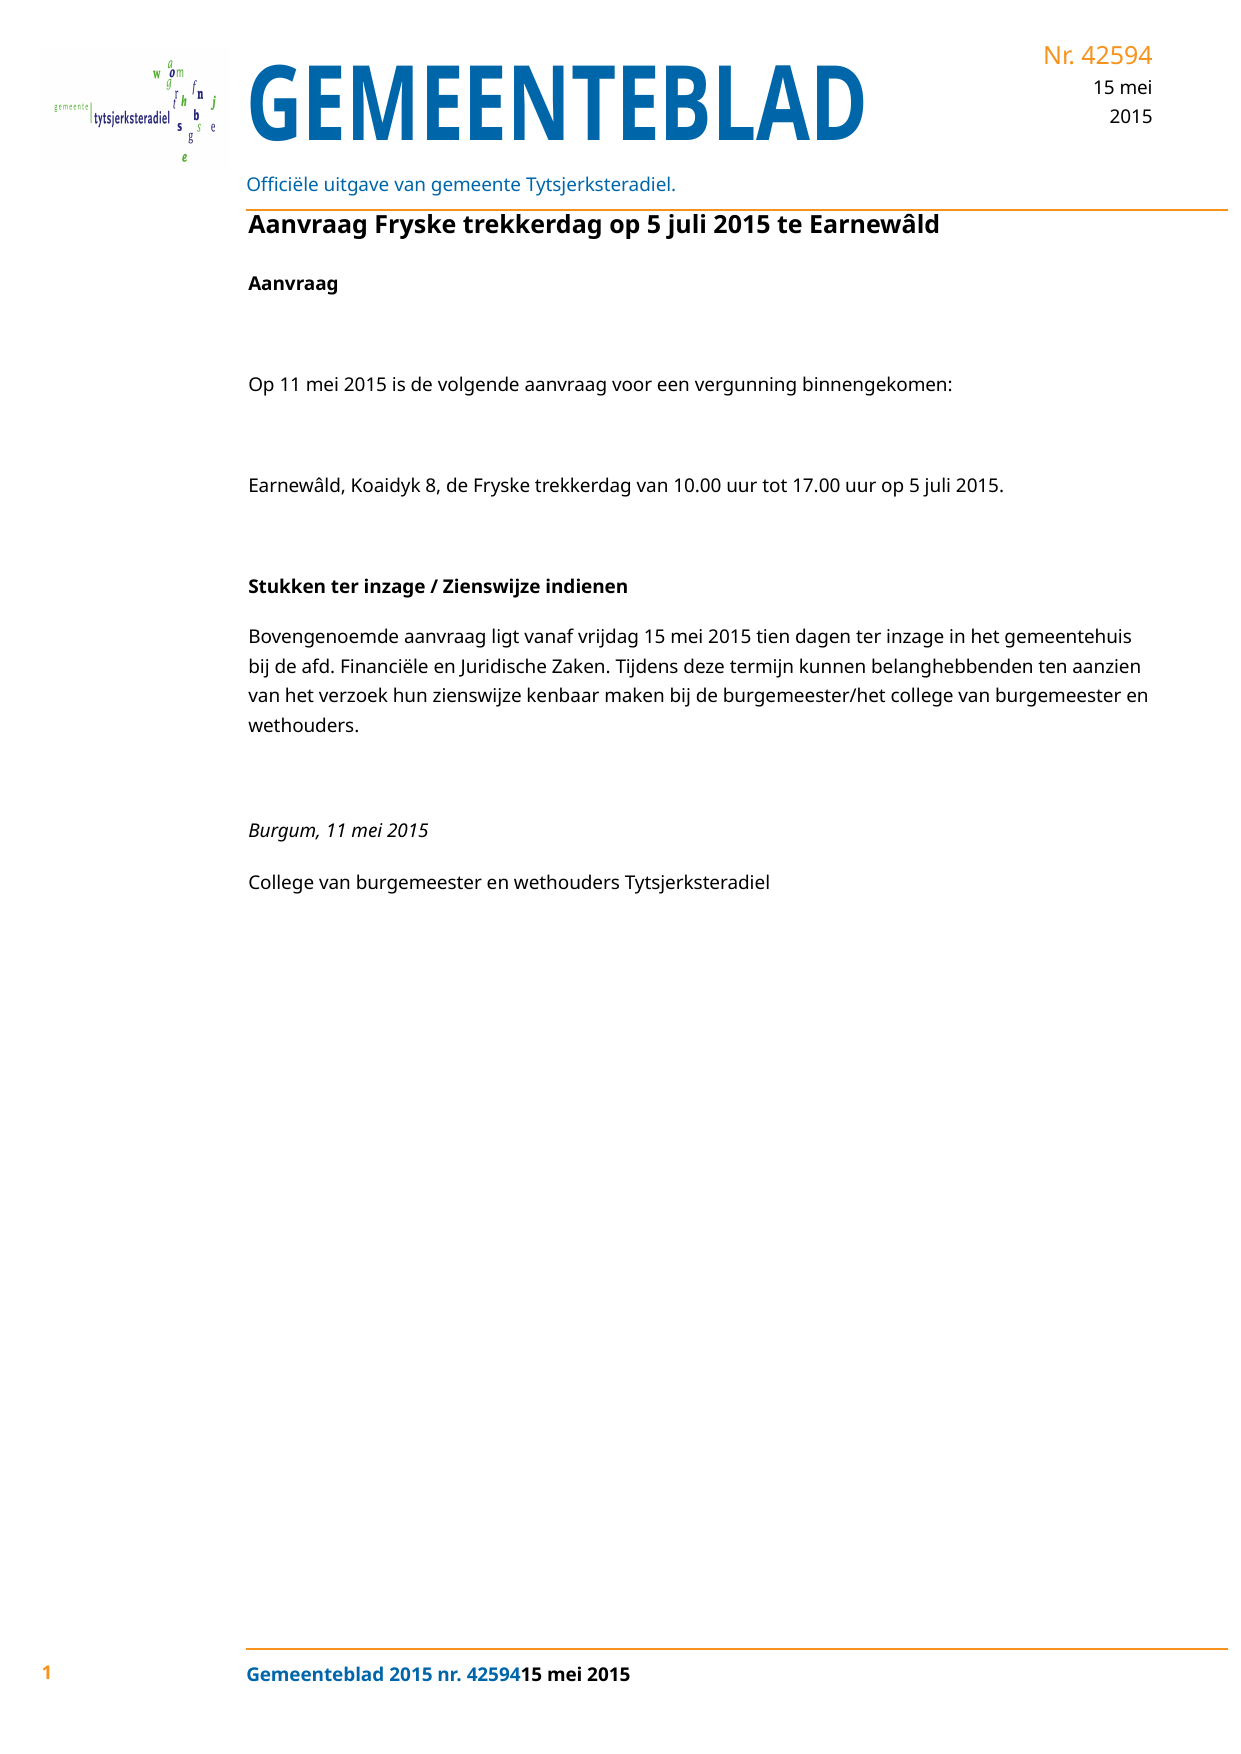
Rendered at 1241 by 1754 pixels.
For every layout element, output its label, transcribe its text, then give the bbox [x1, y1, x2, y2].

text College van burgemeester en wethouders Tytsjerksteradiel [248, 869, 1152, 895]
text Stukken ter inzage / Zienswijze indienen [248, 573, 1152, 598]
text Aanvraag [248, 270, 1152, 296]
text Bovengenoemde aanvraag ligt vanaf vrijdag 15 mei 2015 tien dagen ter inzage in het gemeentehuis bij de afd. Financiële en Juridische Zaken. Tijdens deze termijn kunnen belanghebbenden ten aanzien van het verzoek hun zienswijze kenbaar maken bij de burge­meester/het college van burgemeester en wethouders. [248, 623, 1152, 738]
text Burgum, 11 mei 2015 [248, 818, 1152, 843]
text Aanvraag Fryske trekkerdag op 5 juli 2015 te Earnewâld [248, 211, 1152, 241]
text Op 11 mei 2015 is de volgende aanvraag voor een vergunning binnengekomen: [248, 371, 1152, 397]
text Earnewâld, Koaidyk 8, de Fryske trekkerdag van 10.00 uur tot 17.00 uur op 5 juli 2015. [248, 472, 1152, 498]
picture [41, 47, 231, 172]
